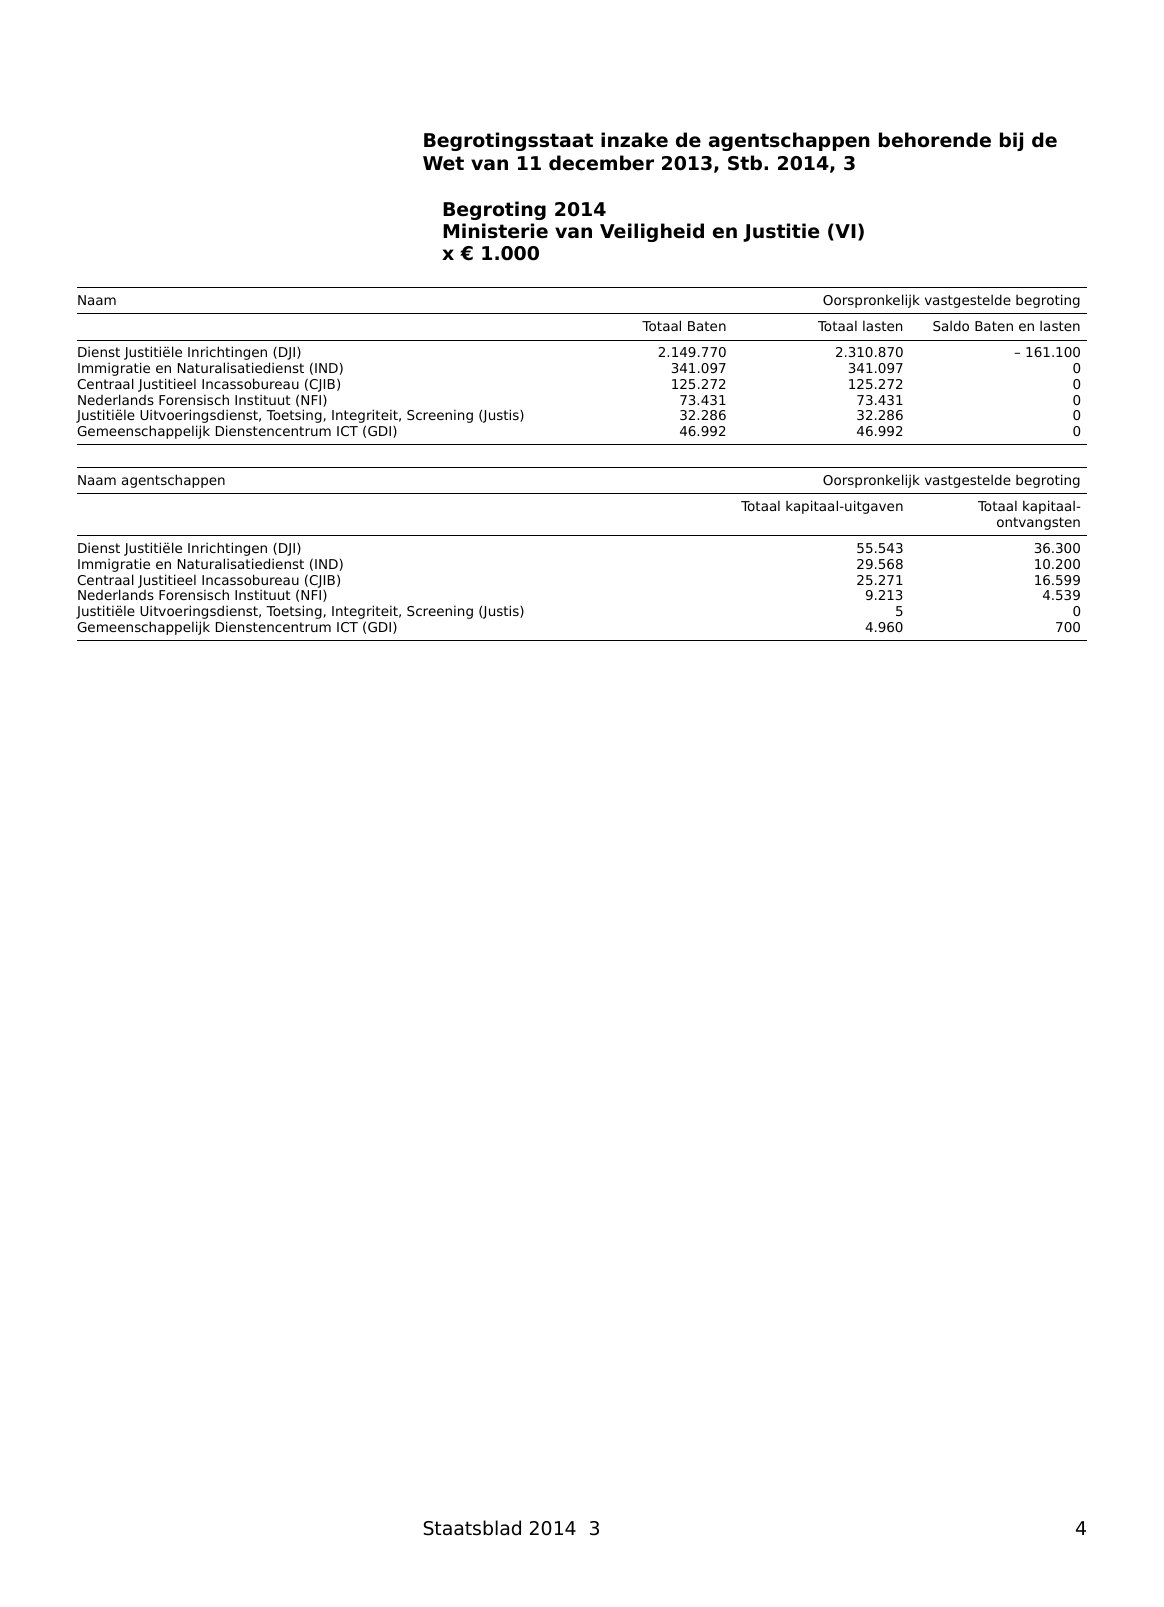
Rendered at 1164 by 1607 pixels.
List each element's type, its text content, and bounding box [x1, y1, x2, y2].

table_cell [555, 573, 732, 588]
table_cell Immigratie en Naturalisatiedienst (IND) [77, 557, 555, 572]
table_cell Immigratie en Naturalisatiedienst (IND) [77, 361, 555, 377]
table_cell 0 [909, 408, 1087, 424]
table_cell 16.599 [909, 573, 1087, 588]
table_cell 341.097 [555, 361, 732, 377]
table_cell 0 [909, 604, 1087, 619]
table_cell Centraal Justitieel Incassobureau (CJIB) [77, 573, 555, 588]
table_cell [77, 494, 555, 535]
table_cell [555, 620, 732, 640]
table_cell Totaal kapitaal-ontvangsten [909, 494, 1087, 535]
table_cell 5 [732, 604, 909, 619]
table_cell [77, 314, 555, 339]
table_cell – 161.100 [909, 341, 1087, 361]
table_cell 32.286 [555, 408, 732, 424]
table_cell 4.539 [909, 588, 1087, 604]
table_cell 125.272 [555, 377, 732, 392]
table_cell Gemeenschappelijk Dienstencentrum ICT (GDI) [77, 424, 555, 444]
table_cell 0 [909, 393, 1087, 408]
table_cell 4.960 [732, 620, 909, 640]
table_cell Dienst Justitiële Inrichtingen (DJI) [77, 536, 555, 557]
table_cell 73.431 [555, 393, 732, 408]
table_cell 0 [909, 361, 1087, 377]
table_cell 0 [909, 377, 1087, 392]
table_cell [555, 557, 732, 572]
table_cell Saldo Baten en lasten [909, 314, 1087, 339]
table_cell 46.992 [555, 424, 732, 444]
table_cell [555, 588, 732, 604]
table_header Naam [77, 288, 555, 313]
table_cell 2.149.770 [555, 341, 732, 361]
table_cell Gemeenschappelijk Dienstencentrum ICT (GDI) [77, 620, 555, 640]
table_cell 0 [909, 424, 1087, 444]
table_cell 29.568 [732, 557, 909, 572]
table_cell 341.097 [732, 361, 909, 377]
table_cell 36.300 [909, 536, 1087, 557]
text Begroting 2014 [422, 199, 1087, 221]
table_cell Totaal lasten [732, 314, 909, 339]
subtitle Begrotingsstaat inzake de agentschappen behorende bij de Wet van 11 december 2013, Stb. 2014, 3 [422, 130, 1087, 174]
table_cell Centraal Justitieel Incassobureau (CJIB) [77, 377, 555, 392]
table_cell 25.271 [732, 573, 909, 588]
table_header Oorspronkelijk vastgestelde begroting [555, 288, 1087, 313]
table_cell 73.431 [732, 393, 909, 408]
table_cell Justitiële Uitvoeringsdienst, Toetsing, Integriteit, Screening (Justis) [77, 408, 555, 424]
table_cell 10.200 [909, 557, 1087, 572]
table_cell Dienst Justitiële Inrichtingen (DJI) [77, 341, 555, 361]
table_cell 32.286 [732, 408, 909, 424]
table_cell 9.213 [732, 588, 909, 604]
table_cell 46.992 [732, 424, 909, 444]
table_cell [555, 604, 732, 619]
text Ministerie van Veiligheid en Justitie (VI) [422, 221, 1087, 243]
table_cell [555, 494, 732, 535]
table_cell Nederlands Forensisch Instituut (NFI) [77, 393, 555, 408]
table_cell 55.543 [732, 536, 909, 557]
text x € 1.000 [422, 243, 1087, 265]
table_cell Totaal Baten [555, 314, 732, 339]
table_cell Totaal kapitaal-uitgaven [732, 494, 909, 535]
table_header Naam agentschappen [77, 468, 555, 493]
table_cell Justitiële Uitvoeringsdienst, Toetsing, Integriteit, Screening (Justis) [77, 604, 555, 619]
table_header Oorspronkelijk vastgestelde begroting [555, 468, 1087, 493]
table_cell 700 [909, 620, 1087, 640]
table_cell [555, 536, 732, 557]
table_cell 125.272 [732, 377, 909, 392]
table_cell Nederlands Forensisch Instituut (NFI) [77, 588, 555, 604]
table_cell 2.310.870 [732, 341, 909, 361]
